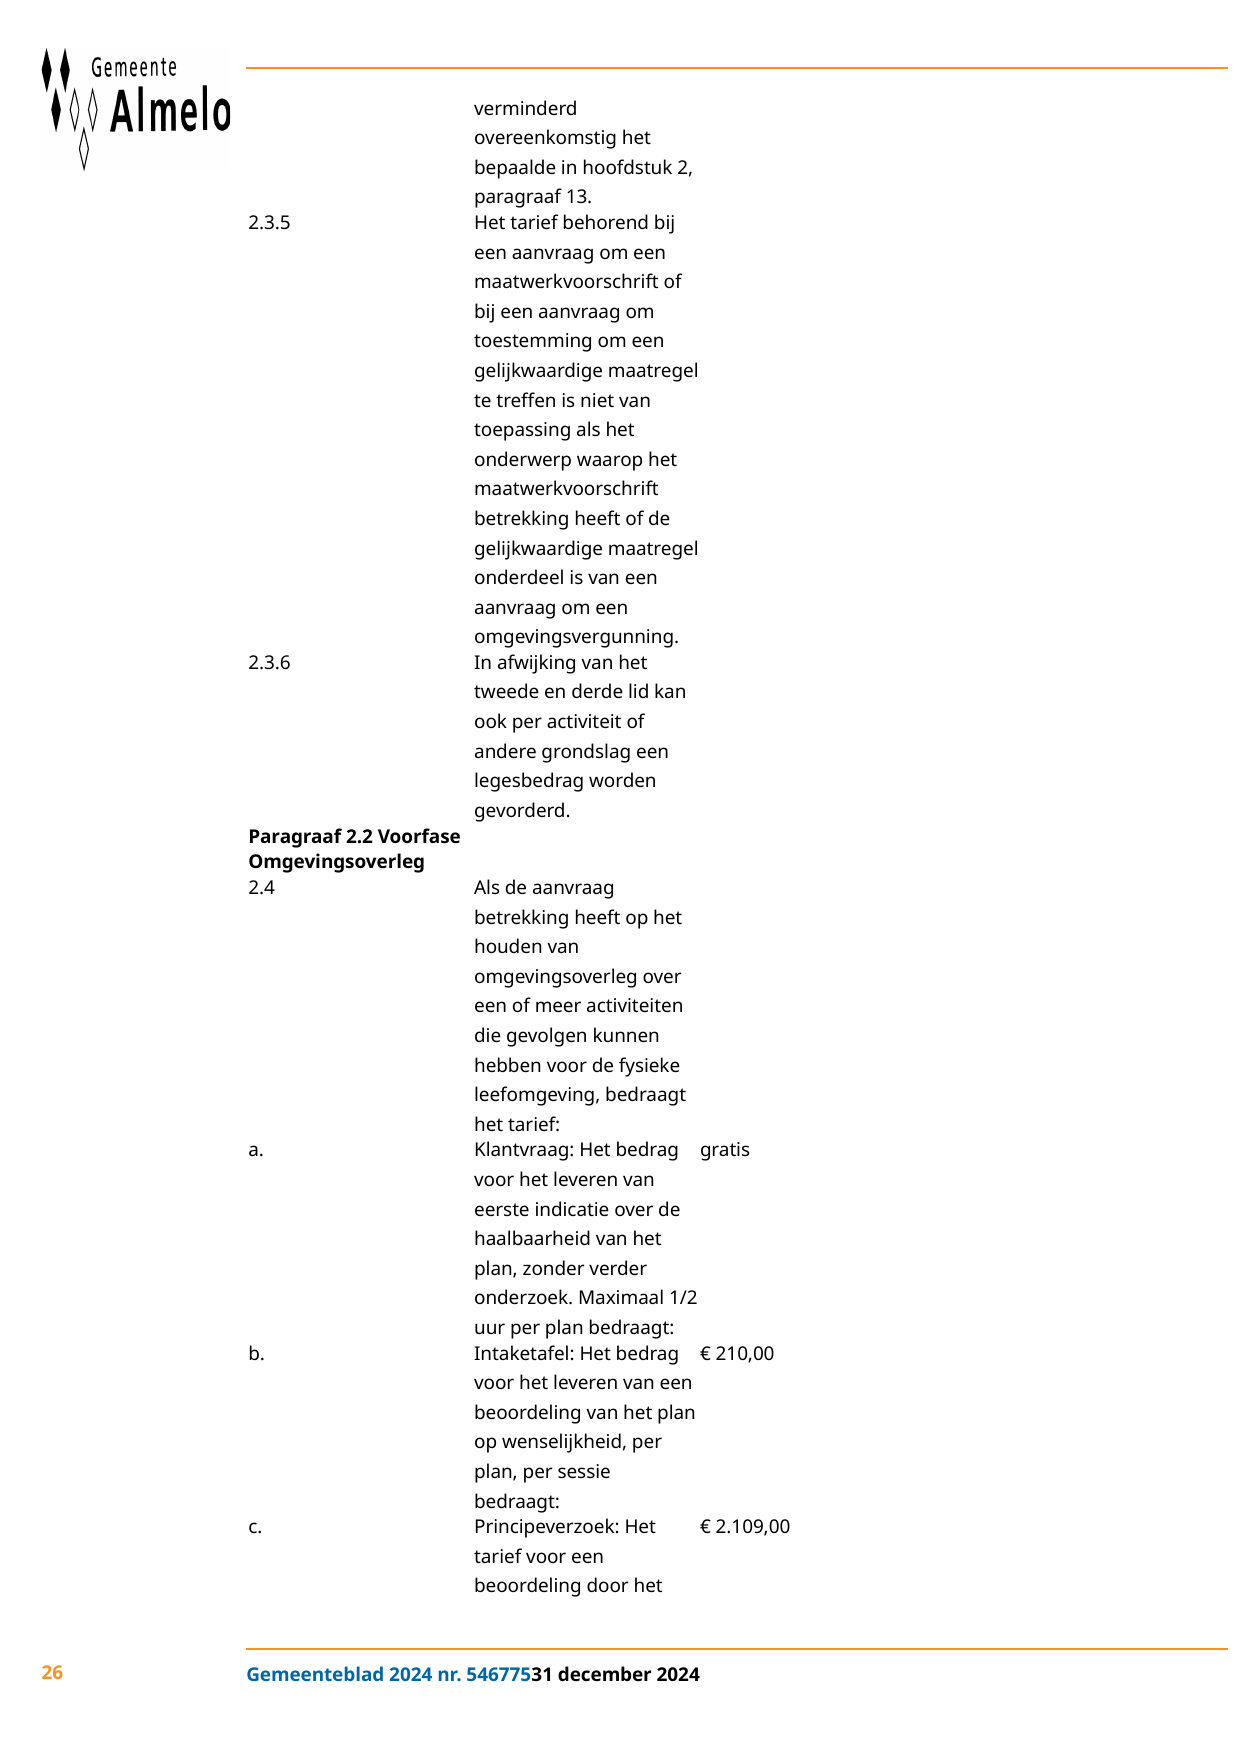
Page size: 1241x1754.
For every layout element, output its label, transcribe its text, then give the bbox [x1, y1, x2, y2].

table_cell b. [248, 1340, 474, 1513]
table_cell Omgevingsoverleg [248, 849, 926, 874]
table_cell [926, 209, 1152, 649]
table_cell [926, 849, 1152, 874]
table_cell c. [248, 1514, 474, 1598]
table_cell 2.3.6 [248, 649, 474, 823]
table_cell [700, 95, 926, 209]
table_cell [926, 1137, 1152, 1340]
table_cell Principeverzoek: Het tarief voor een beoordeling door het [474, 1514, 700, 1598]
table_cell Klantvraag: Het bedrag voor het leveren van eerste indicatie over de haalbaarheid van het plan, zonder verder onderzoek. Maximaal 1/2 uur per plan bedraagt: [474, 1137, 700, 1340]
table_cell gratis [700, 1137, 926, 1340]
table_cell 2.3.5 [248, 209, 474, 649]
table_cell [926, 1514, 1152, 1598]
table_cell [926, 95, 1152, 209]
table_cell € 210,00 [700, 1340, 926, 1513]
table_cell [700, 649, 926, 823]
table_cell [926, 874, 1152, 1137]
table_cell Paragraaf 2.2 Voorfase [248, 823, 1152, 848]
picture [41, 47, 231, 172]
table_cell Als de aanvraag betrekking heeft op het houden van omgevingsoverleg over een of meer activiteiten die gevolgen kunnen hebben voor de fysieke leefomgeving, bedraagt het tarief: [474, 874, 700, 1137]
table_cell Intaketafel: Het bedrag voor het leveren van een beoordeling van het plan op wenselijkheid, per plan, per sessie bedraagt: [474, 1340, 700, 1513]
table_cell a. [248, 1137, 474, 1340]
table_cell [700, 209, 926, 649]
table_cell [926, 649, 1152, 823]
table_cell [700, 874, 926, 1137]
table_cell In afwijking van het tweede en derde lid kan ook per activiteit of andere grondslag een legesbedrag worden gevorderd. [474, 649, 700, 823]
table_cell [248, 95, 474, 209]
table_cell 2.4 [248, 874, 474, 1137]
table_cell [926, 1340, 1152, 1513]
table_cell Het tarief behorend bij een aanvraag om een maatwerkvoorschrift of bij een aanvraag om toestemming om een gelijkwaardige maatregel te treffen is niet van toepassing als het onderwerp waarop het maatwerkvoorschrift betrekking heeft of de gelijkwaardige maatregel onderdeel is van een aanvraag om een omgevingsvergunning. [474, 209, 700, 649]
table_cell verminderd overeenkomstig het bepaalde in hoofdstuk 2, paragraaf 13. [474, 95, 700, 209]
table_cell € 2.109,00 [700, 1514, 926, 1598]
